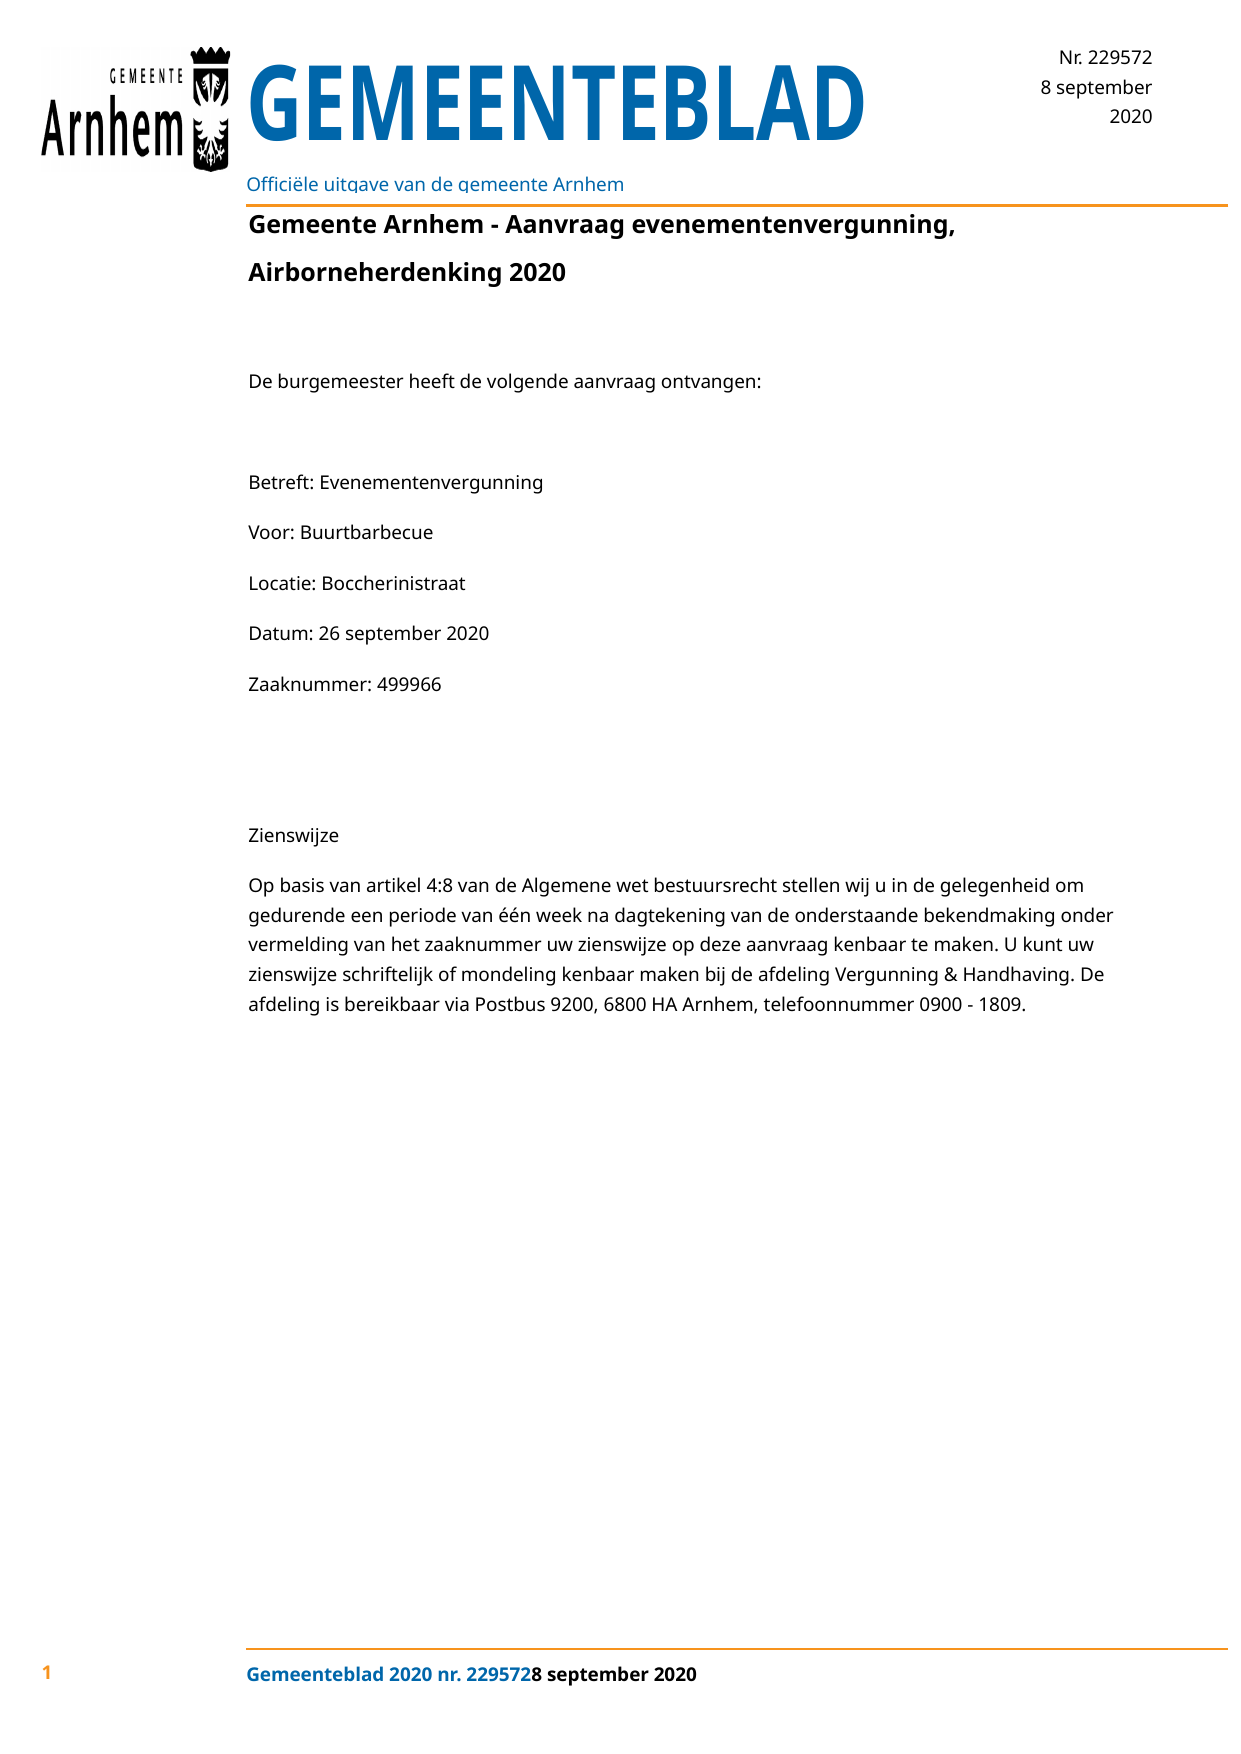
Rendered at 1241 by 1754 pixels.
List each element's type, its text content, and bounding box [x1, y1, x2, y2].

text Zienswijze [248, 822, 1152, 848]
picture [41, 47, 231, 172]
text Voor: Buurtbarbecue [248, 519, 1152, 545]
text Betreft: Evenementenvergunning [248, 469, 1152, 495]
text Zaaknummer: 499966 [248, 671, 1152, 697]
text Datum: 26 september 2020 [248, 620, 1152, 646]
text Op basis van artikel 4:8 van de Algemene wet bestuursrecht stellen wij u in de gelegenheid om gedurende een periode van één week na dagtekening van de onderstaande bekendmaking onder vermelding van het zaaknummer uw zienswijze op deze aanvraag kenbaar te maken. U kunt uw zienswijze schriftelijk of mondeling kenbaar maken bij de afdeling Vergunning & Handhaving. De afdeling is bereikbaar via Postbus 9200, 6800 HA Arnhem, telefoonnummer 0900 - 1809. [248, 872, 1152, 1017]
text Locatie: Boccherinistraat [248, 570, 1152, 596]
text Gemeente Arnhem - Aanvraag evenementenvergunning, Airborneherdenking 2020 [248, 207, 1152, 288]
text De burgemeester heeft de volgende aanvraag ontvangen: [248, 368, 1152, 394]
